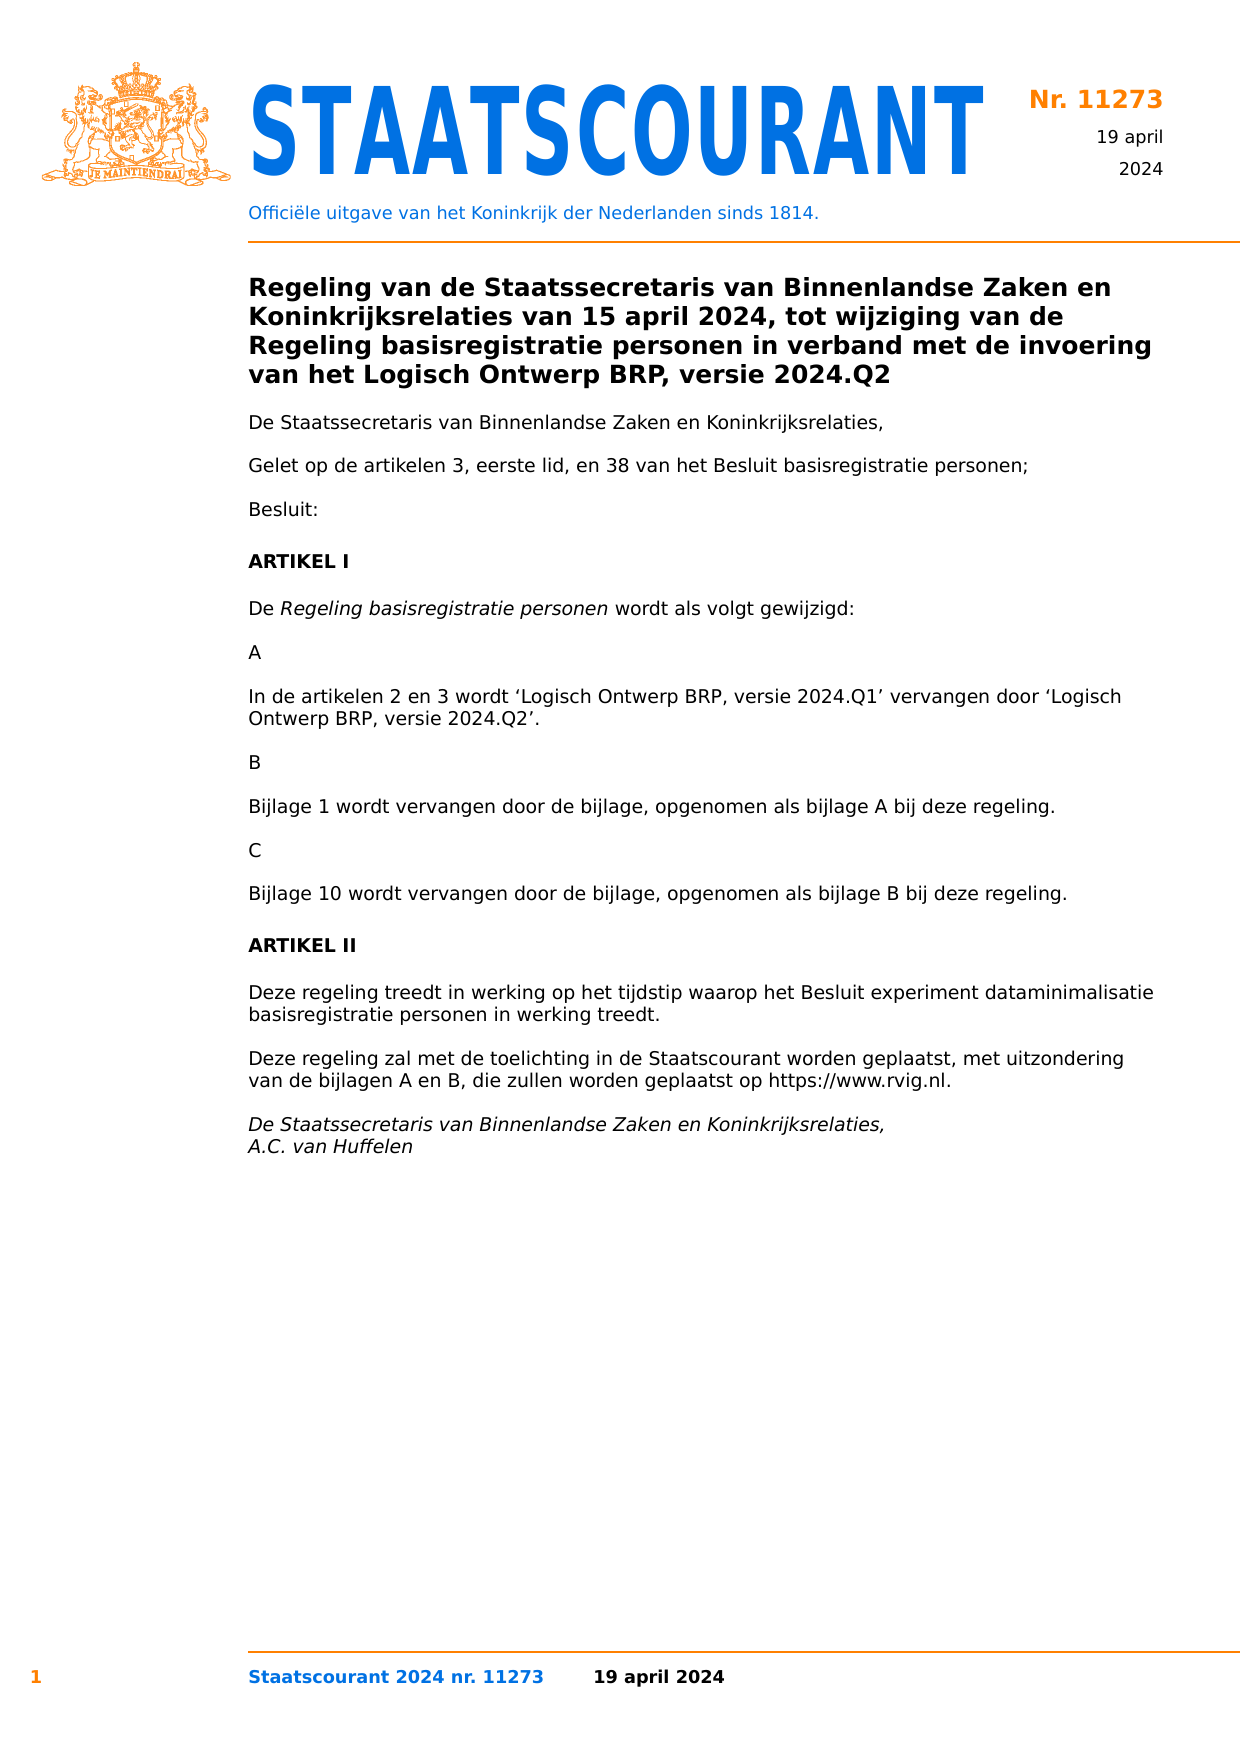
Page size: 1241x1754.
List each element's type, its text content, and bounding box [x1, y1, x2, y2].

subtitle Regeling van de Staatssecretaris van Binnenlandse Zaken en Koninkrijksrelaties van 15 april 2024, tot wijziging van de Regeling basisregistratie personen in verband met de invoering van het Logisch Ontwerp BRP, versie 2024.Q2 [248, 273, 1163, 390]
text Bijlage 10 wordt vervangen door de bijlage, opgenomen als bijlage B bij deze regeling. [248, 883, 1163, 905]
text De Staatssecretaris van Binnenlandse Zaken en Koninkrijksrelaties, [248, 412, 1163, 433]
text Bijlage 1 wordt vervangen door de bijlage, opgenomen als bijlage A bij deze regeling. [248, 796, 1163, 818]
table_cell 19 april [998, 121, 1240, 153]
picture [41, 62, 231, 186]
text Deze regeling zal met de toelichting in de Staatscourant worden geplaatst, met uitzondering van de bijlagen A en B, die zullen worden geplaatst op https://www.rvig.nl. [248, 1048, 1163, 1092]
table_cell Officiële uitgave van het Koninkrijk der Nederlanden sinds 1814. [248, 203, 1240, 241]
text C [248, 839, 1163, 861]
table_header Nr. 11273 [998, 62, 1240, 121]
text Gelet op de artikelen 3, eerste lid, en 38 van het Besluit basisregistratie personen; [248, 455, 1163, 477]
subtitle ARTIKEL I [248, 551, 1163, 573]
table_cell 2024 [998, 153, 1240, 203]
text B [248, 752, 1163, 774]
text De Regeling basisregistratie personen wordt als volgt gewijzigd: [248, 598, 1163, 620]
text Besluit: [248, 499, 1163, 521]
text De Staatssecretaris van Binnenlandse Zaken en Koninkrijksrelaties, A.C. van Huffelen [248, 1114, 1163, 1158]
table_header STAATSCOURANT [248, 62, 998, 203]
text A [248, 642, 1163, 664]
text In de artikelen 2 en 3 wordt ‘Logisch Ontwerp BRP, versie 2024.Q1’ vervangen door ‘Logisch Ontwerp BRP, versie 2024.Q2’. [248, 686, 1163, 730]
subtitle ARTIKEL II [248, 935, 1163, 957]
text Deze regeling treedt in werking op het tijdstip waarop het Besluit experiment dataminimalisatie basisregistratie personen in werking treedt. [248, 982, 1163, 1026]
table_header [25, 62, 248, 241]
